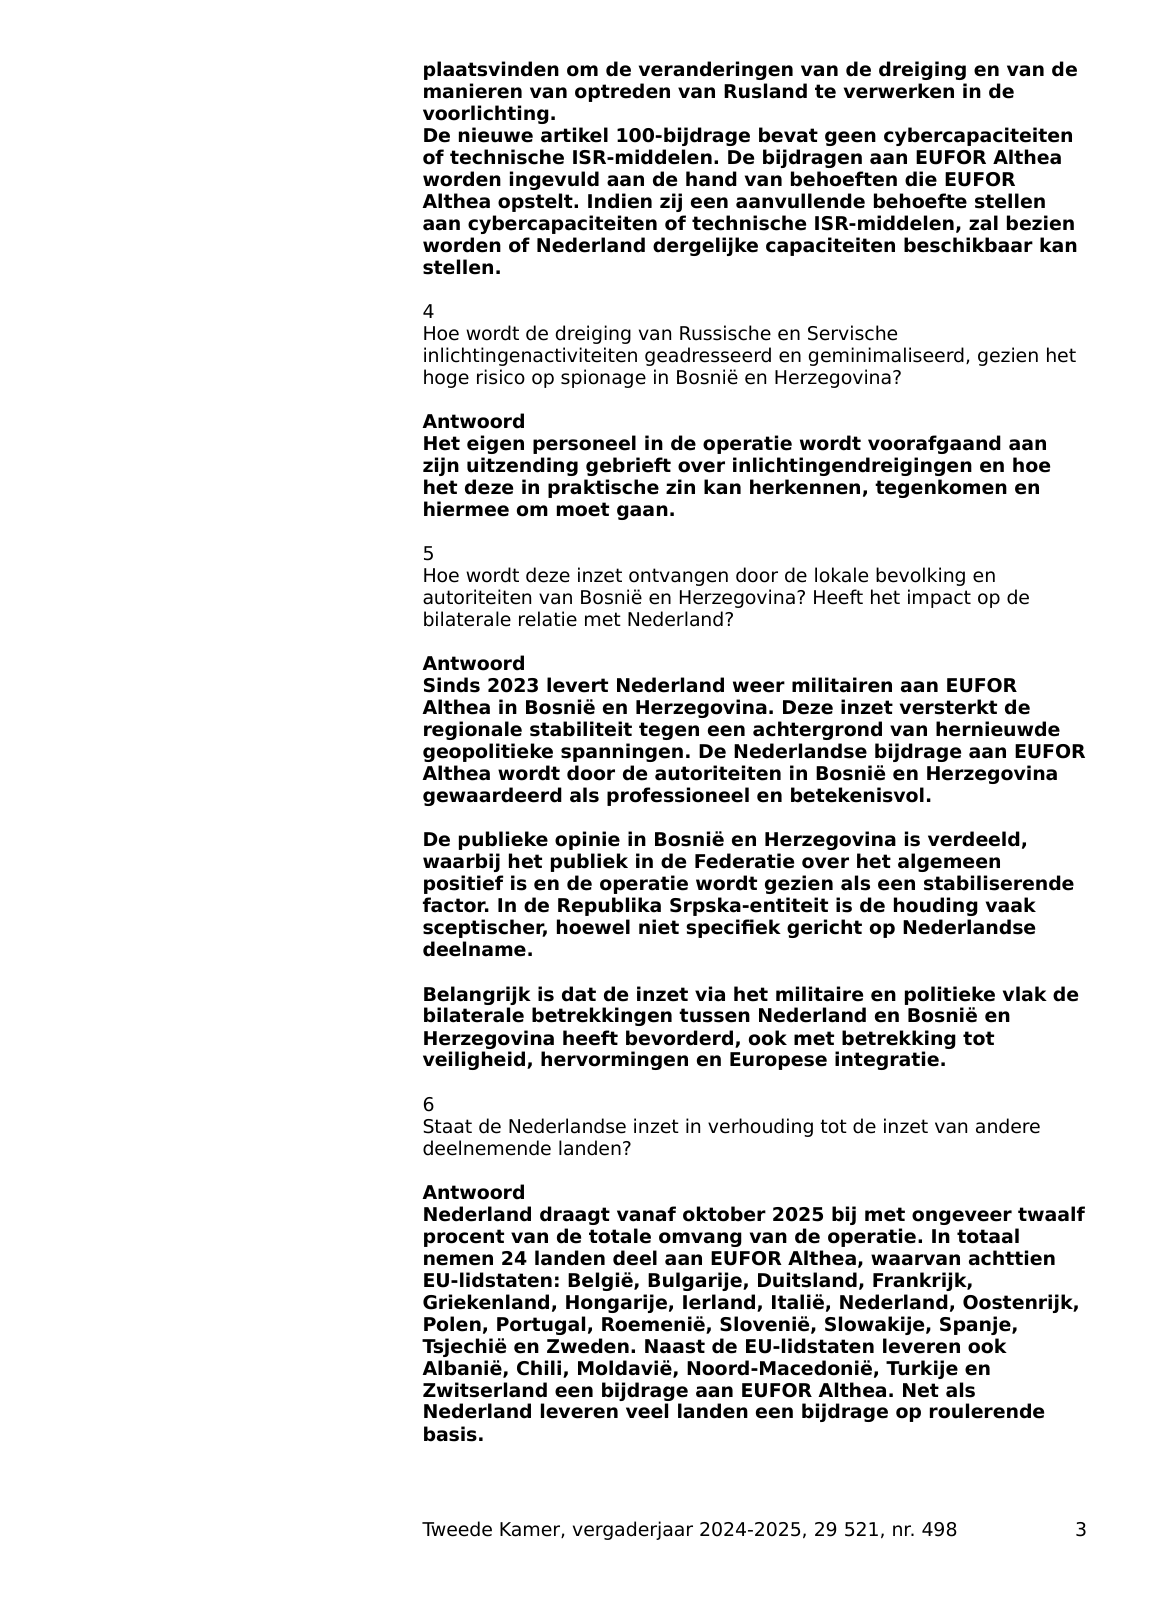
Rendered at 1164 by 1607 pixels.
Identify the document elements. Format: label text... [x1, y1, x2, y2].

text Hoe wordt deze inzet ontvangen door de lokale bevolking en autoriteiten van Bosnië en Herzegovina? Heeft het impact op de bilaterale relatie met Nederland? [422, 565, 1087, 631]
text Nederland draagt vanaf oktober 2025 bij met ongeveer twaalf procent van de totale omvang van de operatie. In totaal nemen 24 landen deel aan EUFOR Althea, waarvan achttien EU-lidstaten: België, Bulgarije, Duitsland, Frankrijk, Griekenland, Hongarije, Ierland, Italië, Nederland, Oostenrijk, Polen, Portugal, Roemenië, Slovenië, Slowakije, Spanje, Tsjechië en Zweden. Naast de EU-lidstaten leveren ook Albanië, Chili, Moldavië, Noord-Macedonië, Turkije en Zwitserland een bijdrage aan EUFOR Althea. Net als Nederland leveren veel landen een bijdrage op roulerende basis. [422, 1204, 1087, 1445]
text 6 [422, 1093, 1087, 1116]
text De publieke opinie in Bosnië en Herzegovina is verdeeld, waarbij het publiek in de Federatie over het algemeen positief is en de operatie wordt gezien als een stabiliserende factor. In de Republika Srpska-entiteit is de houding vaak sceptischer, hoewel niet specifiek gericht op Nederlandse deelname. [422, 829, 1087, 961]
text Antwoord [422, 653, 1087, 675]
text 4 [422, 301, 1087, 323]
text Antwoord [422, 411, 1087, 433]
text Staat de Nederlandse inzet in verhouding tot de inzet van andere deelnemende landen? [422, 1116, 1087, 1159]
text Het eigen personeel in de operatie wordt voorafgaand aan zijn uitzending gebrieft over inlichtingendreigingen en hoe het deze in praktische zin kan herkennen, tegenkomen en hiermee om moet gaan. [422, 433, 1087, 521]
text plaatsvinden om de veranderingen van de dreiging en van de manieren van optreden van Rusland te verwerken in de voorlichting. [422, 59, 1087, 125]
text Sinds 2023 levert Nederland weer militairen aan EUFOR Althea in Bosnië en Herzegovina. Deze inzet versterkt de regionale stabiliteit tegen een achtergrond van hernieuwde geopolitieke spanningen. De Nederlandse bijdrage aan EUFOR Althea wordt door de autoriteiten in Bosnië en Herzegovina gewaardeerd als professioneel en betekenisvol. [422, 675, 1087, 807]
text De nieuwe artikel 100-bijdrage bevat geen cybercapaciteiten of technische ISR-middelen. De bijdragen aan EUFOR Althea worden ingevuld aan de hand van behoeften die EUFOR Althea opstelt. Indien zij een aanvullende behoefte stellen aan cybercapaciteiten of technische ISR-middelen, zal bezien worden of Nederland dergelijke capaciteiten beschikbaar kan stellen. [422, 125, 1087, 279]
text 5 [422, 543, 1087, 565]
text Belangrijk is dat de inzet via het militaire en politieke vlak de bilaterale betrekkingen tussen Nederland en Bosnië en Herzegovina heeft bevorderd, ook met betrekking tot veiligheid, hervormingen en Europese integratie. [422, 983, 1087, 1071]
text Hoe wordt de dreiging van Russische en Servische inlichtingenactiviteiten geadresseerd en geminimaliseerd, gezien het hoge risico op spionage in Bosnië en Herzegovina? [422, 323, 1087, 389]
text Antwoord [422, 1182, 1087, 1204]
